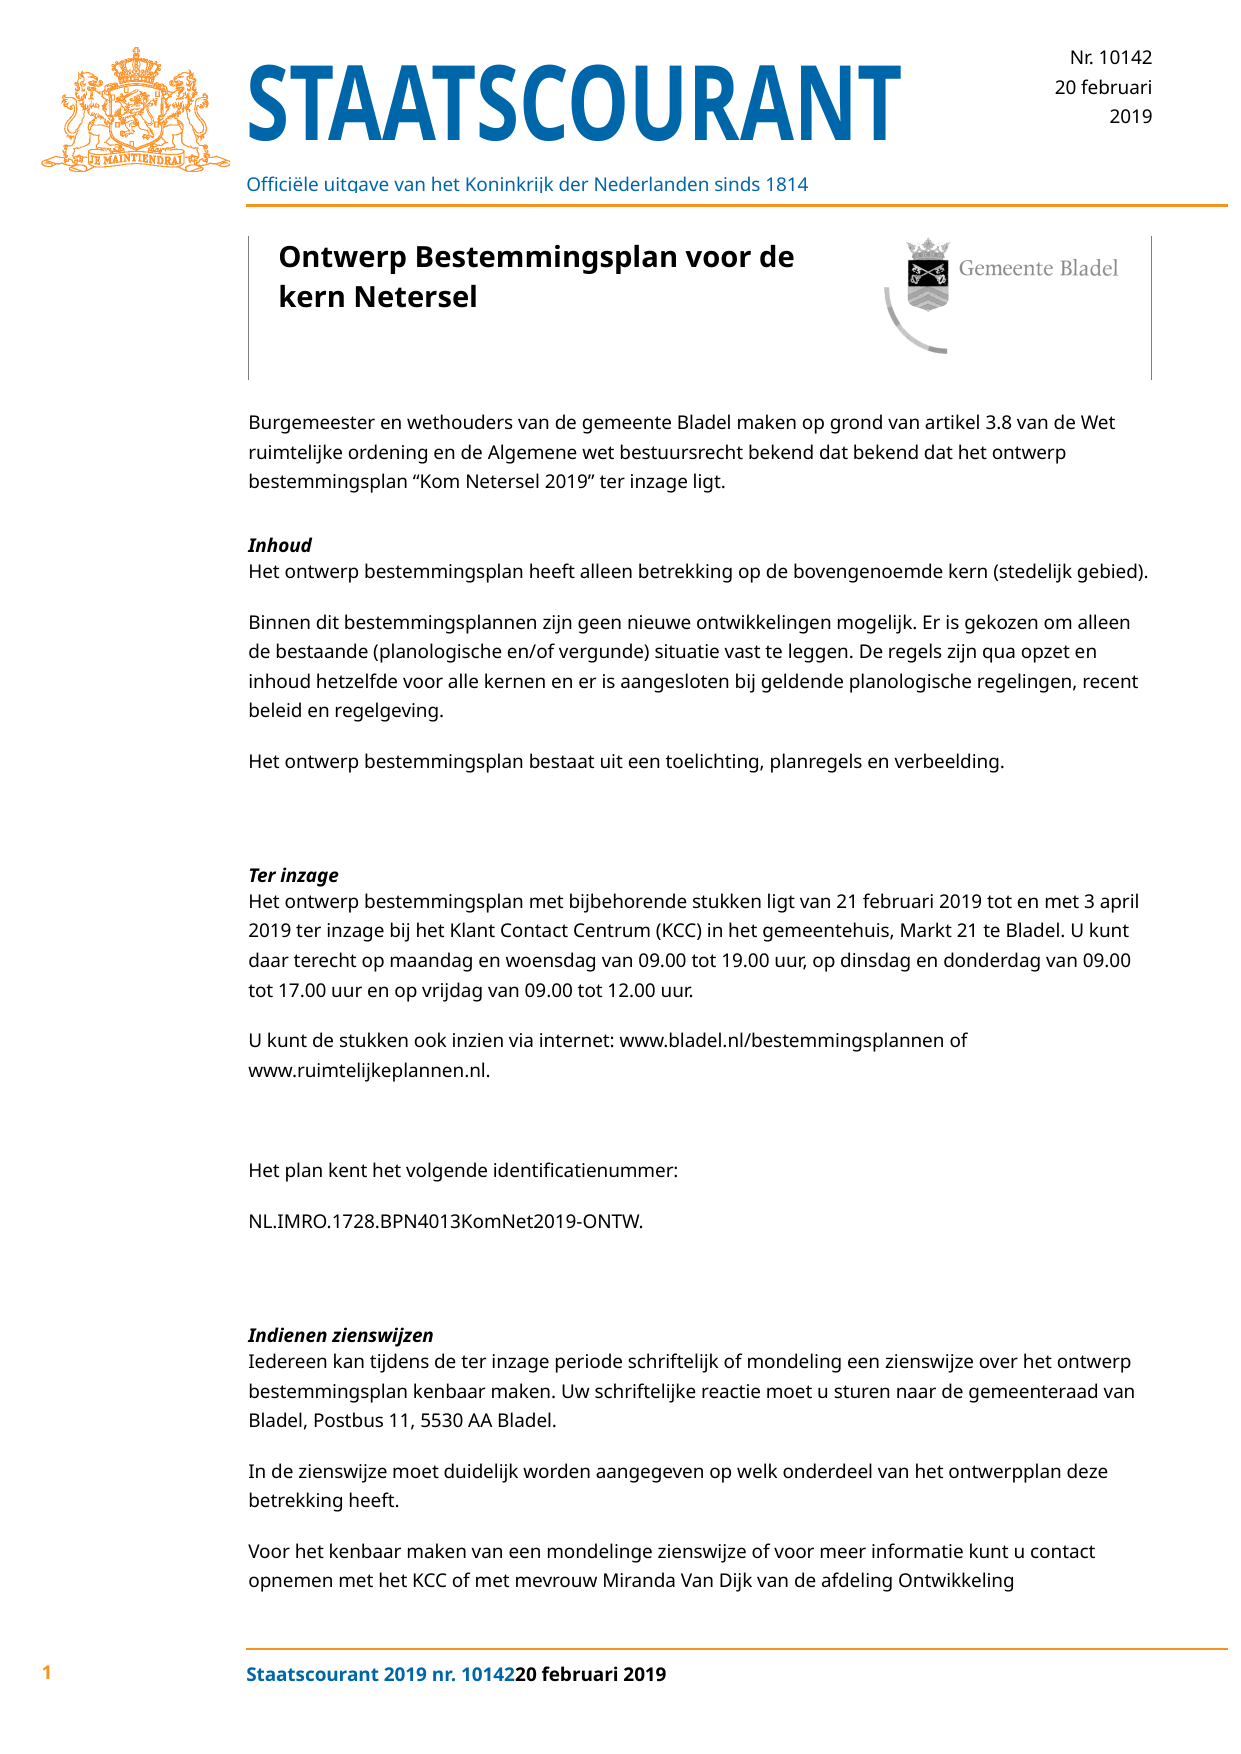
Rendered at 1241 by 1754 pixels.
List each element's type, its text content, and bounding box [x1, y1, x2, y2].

table_header Ontwerp Bestemmingsplan voor de kern Netersel [249, 236, 850, 380]
picture [41, 47, 231, 172]
text Voor het kenbaar maken van een mondelinge zienswijze of voor meer informatie kunt u contact opnemen met het KCC of met mevrouw Miranda Van Dijk van de afdeling Ontwikkeling [248, 1538, 1152, 1593]
text NL.IMRO.1728.BPN4013KomNet2019-ONTW. [248, 1208, 1152, 1234]
text Indienen zienswijzen [248, 1322, 1152, 1348]
picture [882, 236, 1119, 355]
text Het ontwerp bestemmingsplan met bijbehorende stukken ligt van 21 februari 2019 tot en met 3 april 2019 ter inzage bij het Klant Contact Centrum (KCC) in het gemeentehuis, Markt 21 te Bladel. U kunt daar terecht op maandag en woensdag van 09.00 tot 19.00 uur, op dinsdag en donderdag van 09.00 tot 17.00 uur en op vrijdag van 09.00 tot 12.00 uur. [248, 888, 1152, 1003]
text Ter inzage [248, 862, 1152, 888]
text U kunt de stukken ook inzien via internet: www.bladel.nl/bestemmingsplannen of www.ruimtelijkeplannen.nl. [248, 1027, 1152, 1083]
text Inhoud [248, 533, 1152, 558]
text Binnen dit bestemmingsplannen zijn geen nieuwe ontwikkelingen mogelijk. Er is gekozen om alleen de bestaande (planologische en/of vergunde) situatie vast te leggen. De regels zijn qua opzet en inhoud hetzelfde voor alle kernen en er is aangesloten bij geldende planologische regelingen, recent beleid en regelgeving. [248, 609, 1152, 723]
text Iedereen kan tijdens de ter inzage periode schriftelijk of mondeling een zienswijze over het ontwerp bestemmingsplan kenbaar maken. Uw schriftelijke reactie moet u sturen naar de gemeenteraad van Bladel, Postbus 11, 5530 AA Bladel. [248, 1348, 1152, 1433]
text In de zienswijze moet duidelijk worden aangegeven op welk onderdeel van het ontwerpplan deze betrekking heeft. [248, 1458, 1152, 1513]
text Burgemeester en wethouders van de gemeente Bladel maken op grond van artikel 3.8 van de Wet ruimtelijke ordening en de Algemene wet bestuursrecht bekend dat bekend dat het ontwerp bestemmingsplan “Kom Netersel 2019” ter inzage ligt. [248, 409, 1152, 494]
text Het plan kent het volgende identificatienummer: [248, 1158, 1152, 1183]
table_header [850, 236, 1151, 380]
text Het ontwerp bestemmingsplan heeft alleen betrekking op de bovengenoemde kern (stedelijk gebied). [248, 558, 1152, 584]
text Het ontwerp bestemmingsplan bestaat uit een toelichting, planregels en verbeelding. [248, 748, 1152, 774]
